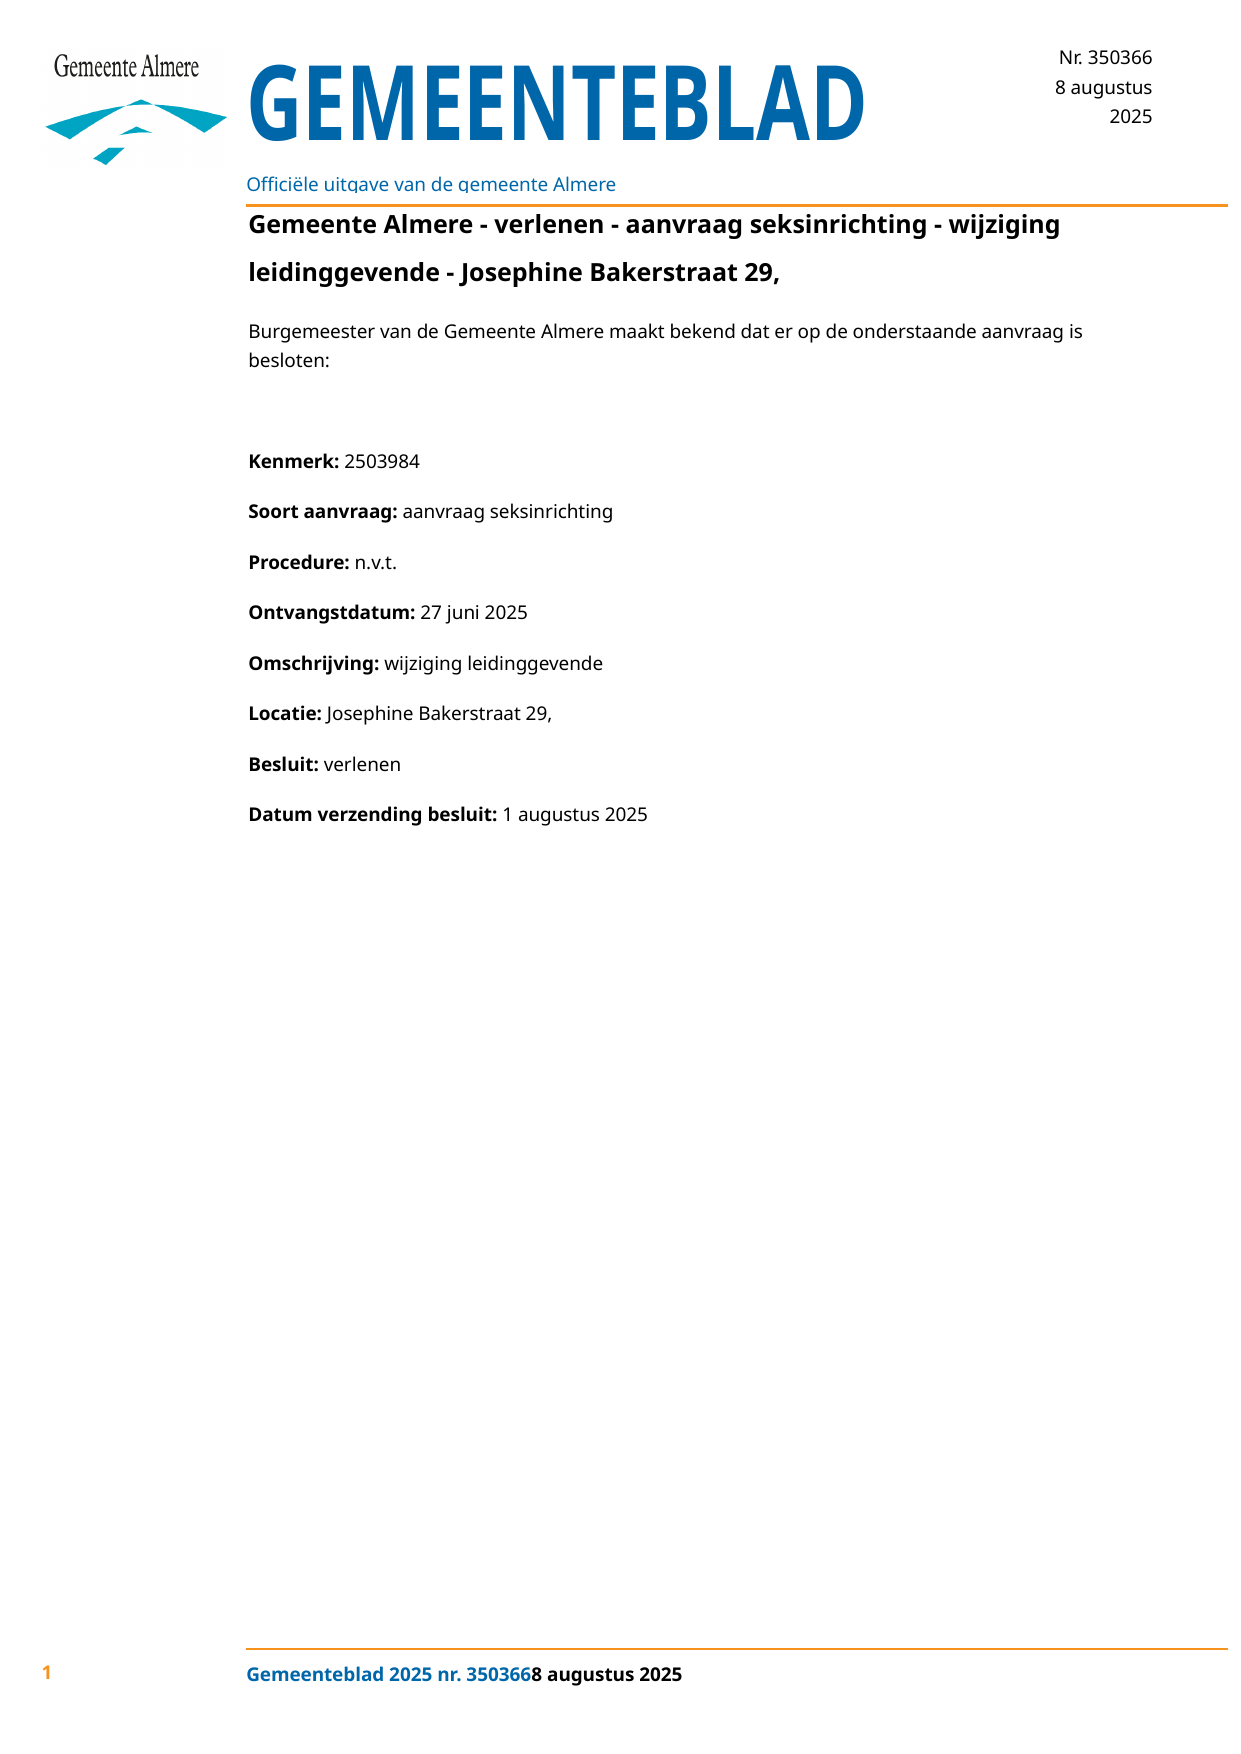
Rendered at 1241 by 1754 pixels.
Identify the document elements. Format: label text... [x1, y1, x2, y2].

text Burgemeester van de Gemeente Almere maakt bekend dat er op de onderstaande aanvraag is besloten: [248, 318, 1152, 373]
picture [41, 47, 231, 172]
text Procedure: n.v.t. [248, 549, 1152, 575]
text Besluit: verlenen [248, 751, 1152, 777]
text Omschrijving: wijziging leidinggevende [248, 650, 1152, 676]
text Datum verzending besluit: 1 augustus 2025 [248, 801, 1152, 827]
text Locatie: Josephine Bakerstraat 29, [248, 700, 1152, 726]
text Ontvangstdatum: 27 juni 2025 [248, 599, 1152, 625]
text Soort aanvraag: aanvraag seksinrichting [248, 499, 1152, 524]
text Gemeente Almere - verlenen - aanvraag seksinrichting - wijziging leidinggevende - Josephine Bakerstraat 29, [248, 207, 1152, 288]
text Kenmerk: 2503984 [248, 448, 1152, 474]
